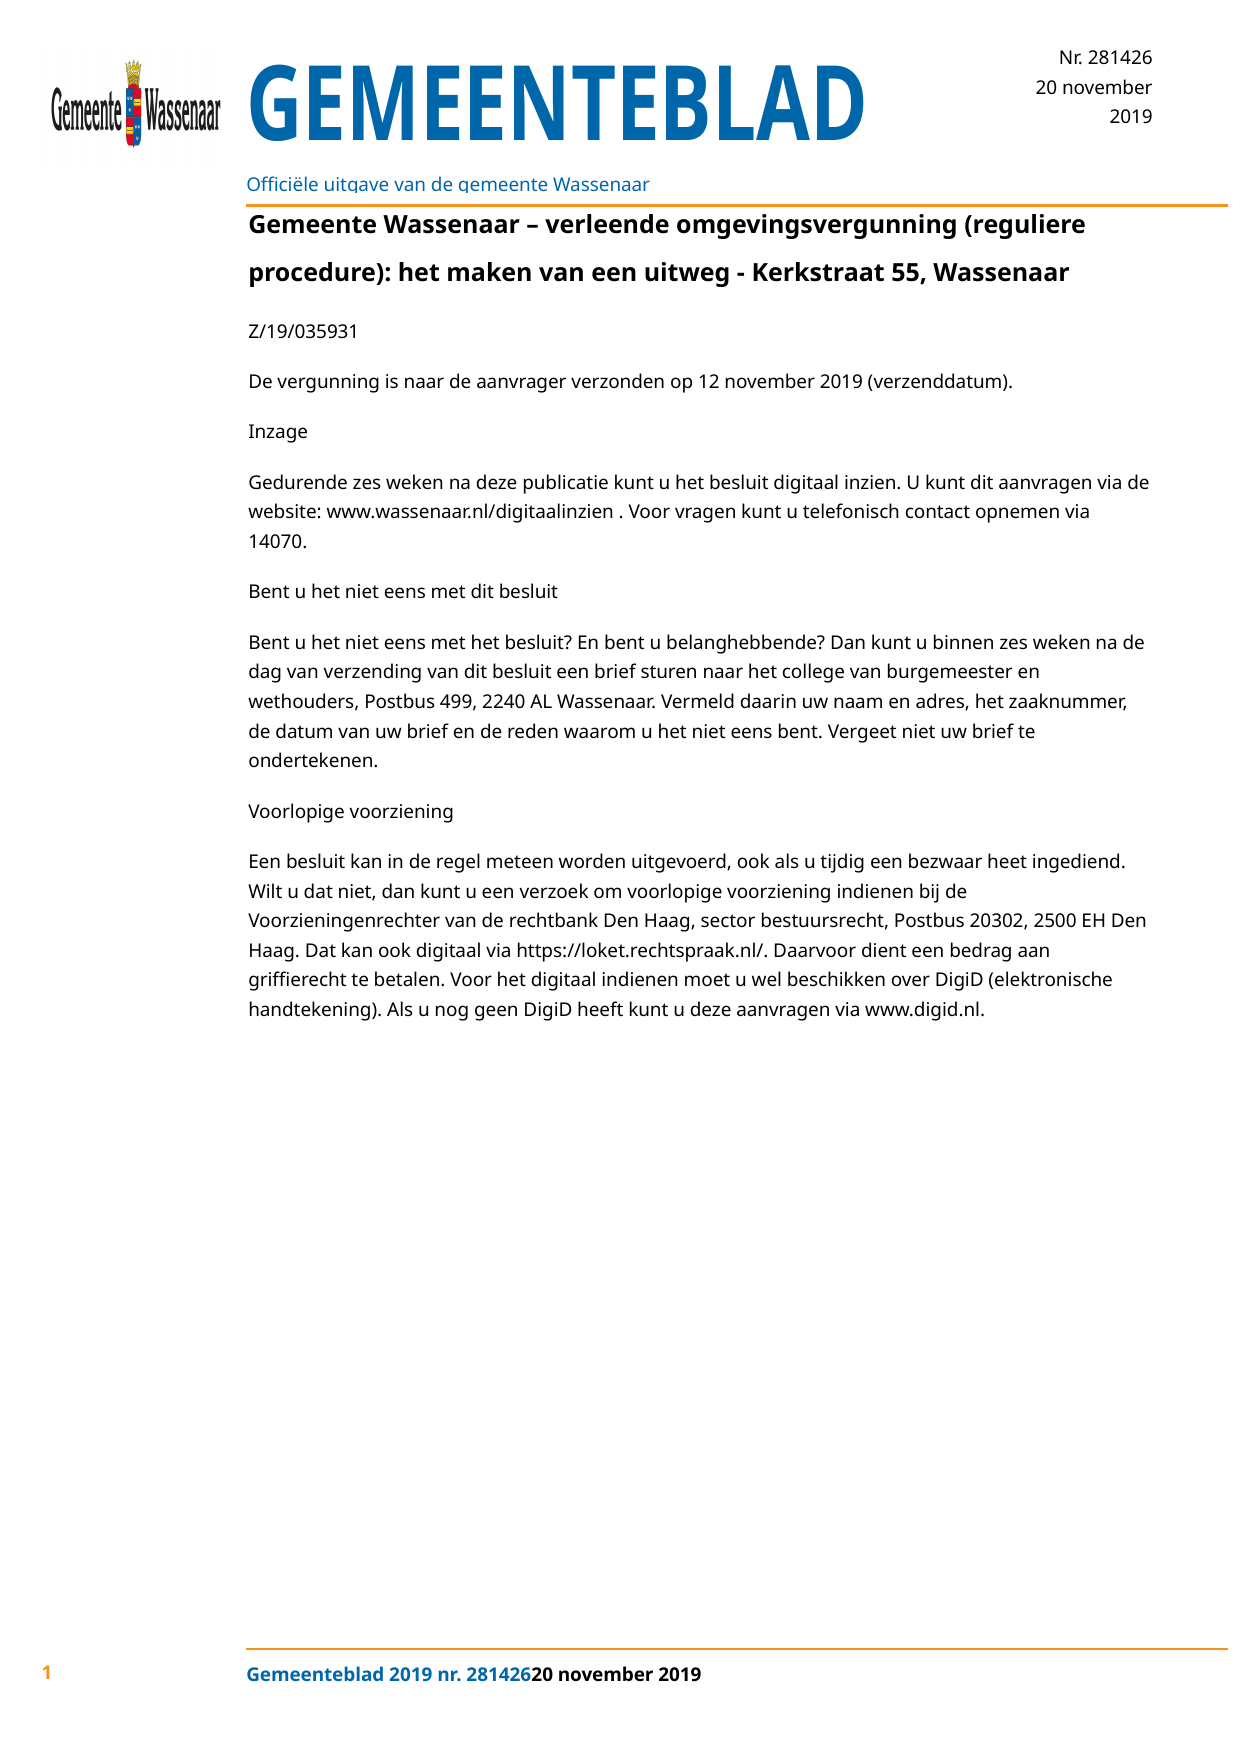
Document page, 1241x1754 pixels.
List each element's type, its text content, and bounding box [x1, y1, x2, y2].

text Gemeente Wassenaar – verleende omgevingsvergunning (reguliere procedure): het maken van een uitweg - Kerkstraat 55, Wassenaar [248, 207, 1152, 288]
text Bent u het niet eens met dit besluit [248, 579, 1152, 604]
text Gedurende zes weken na deze publicatie kunt u het besluit digitaal inzien. U kunt dit aanvragen via de website: www.wassenaar.nl/digitaalinzien . Voor vragen kunt u telefonisch contact opnemen via 14070. [248, 469, 1152, 554]
text Bent u het niet eens met het besluit? En bent u belanghebbende? Dan kunt u binnen zes weken na de dag van verzending van dit besluit een brief sturen naar het college van burgemeester en wethouders, Postbus 499, 2240 AL Wassenaar. Vermeld daarin uw naam en adres, het zaaknummer, de datum van uw brief en de reden waarom u het niet eens bent. Vergeet niet uw brief te ondertekenen. [248, 629, 1152, 773]
text Voorlopige voorziening [248, 798, 1152, 824]
text Inzage [248, 419, 1152, 444]
text Z/19/035931 [248, 318, 1152, 344]
picture [41, 47, 231, 172]
text De vergunning is naar de aanvrager verzonden op 12 november 2019 (verzenddatum). [248, 368, 1152, 394]
text Een besluit kan in de regel meteen worden uitgevoerd, ook als u tijdig een bezwaar heet ingediend. Wilt u dat niet, dan kunt u een verzoek om voorlopige voorziening indienen bij de Voorzieningenrechter van de rechtbank Den Haag, sector bestuursrecht, Postbus 20302, 2500 EH Den Haag. Dat kan ook digitaal via https://loket.rechtspraak.nl/. Daarvoor dient een bedrag aan griffierecht te betalen. Voor het digitaal indienen moet u wel beschikken over DigiD (elektronische handtekening). Als u nog geen DigiD heeft kunt u deze aanvragen via www.digid.nl. [248, 848, 1152, 1022]
